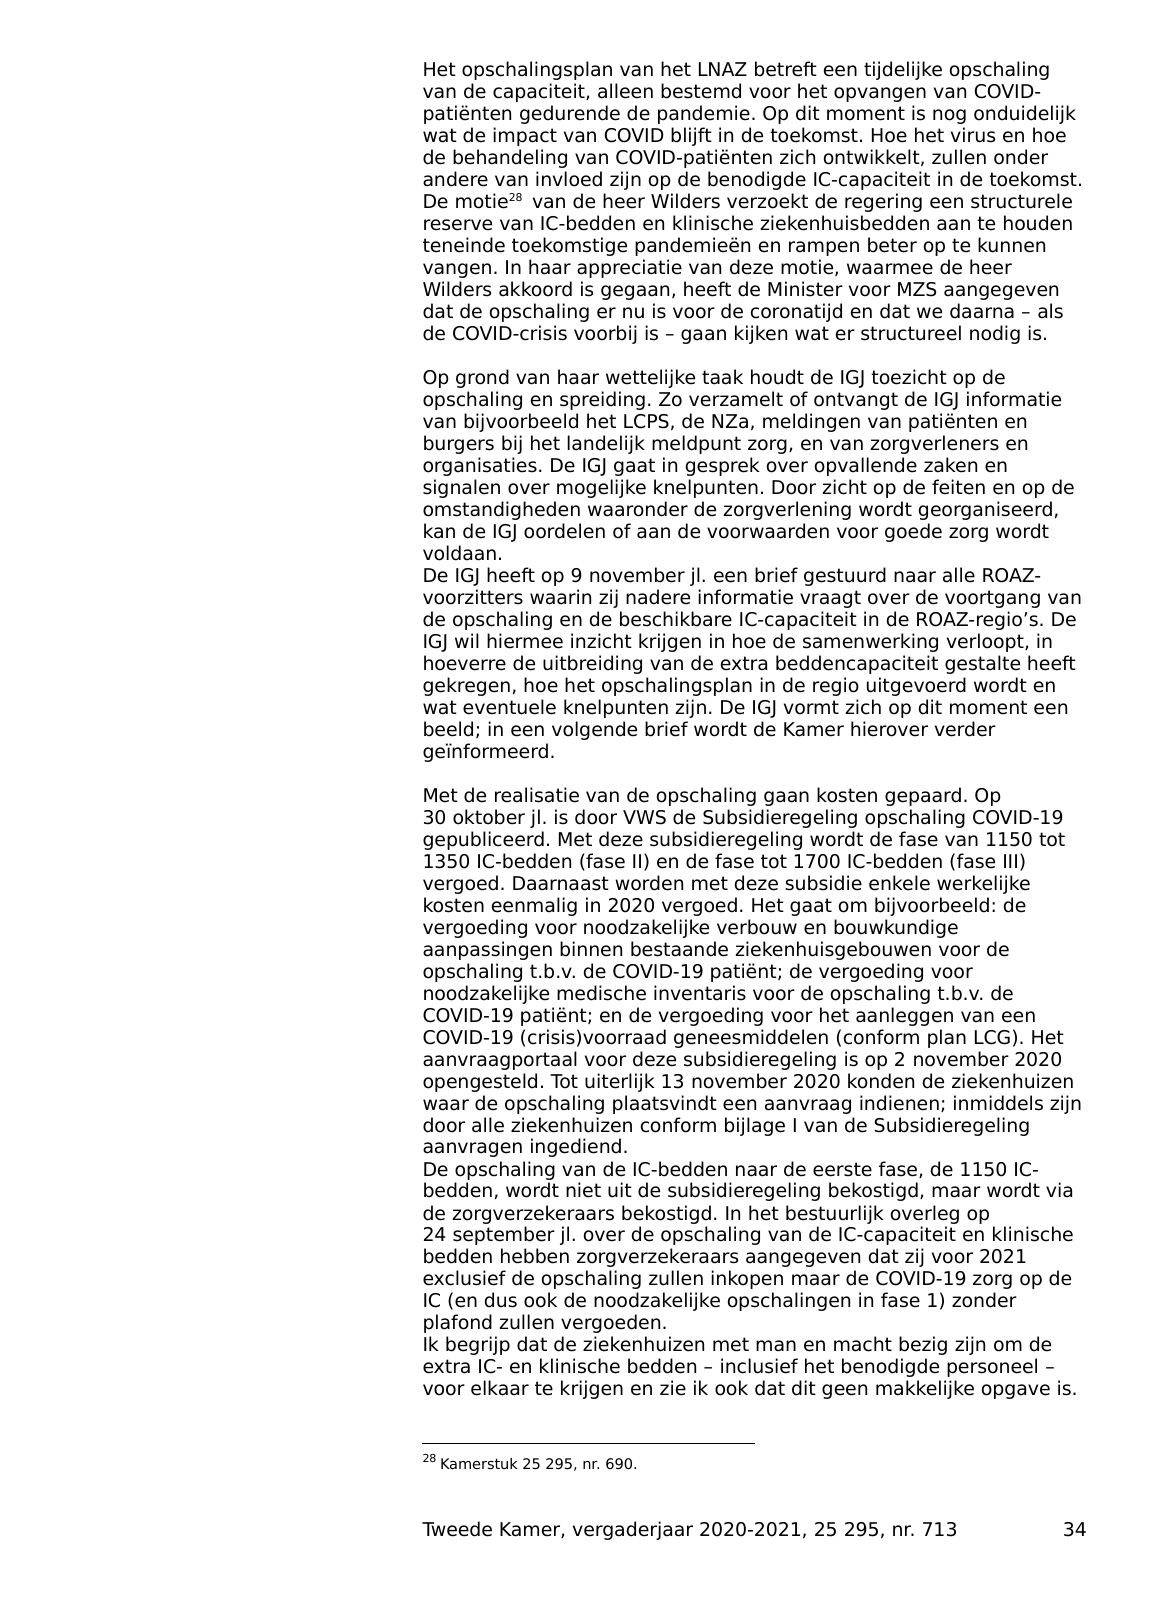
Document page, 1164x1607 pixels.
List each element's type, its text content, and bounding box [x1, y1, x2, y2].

text Op grond van haar wettelijke taak houdt de IGJ toezicht op de opschaling en spreiding. Zo verzamelt of ontvangt de IGJ informatie van bijvoorbeeld het LCPS, de NZa, meldingen van patiënten en burgers bij het landelijk meldpunt zorg, en van zorgverleners en organisaties. De IGJ gaat in gesprek over opvallende zaken en signalen over mogelijke knelpunten. Door zicht op de feiten en op de omstandigheden waaronder de zorgverlening wordt georganiseerd, kan de IGJ oordelen of aan de voorwaarden voor goede zorg wordt voldaan. [422, 367, 1087, 565]
text Kamerstuk 25 295, nr. 690. [422, 1452, 1087, 1474]
text De IGJ heeft op 9 november jl. een brief gestuurd naar alle ROAZ-voorzitters waarin zij nadere informatie vraagt over de voortgang van de opschaling en de beschikbare IC-capaciteit in de ROAZ-regio’s. De IGJ wil hiermee inzicht krijgen in hoe de samenwerking verloopt, in hoeverre de uitbreiding van de extra beddencapaciteit gestalte heeft gekregen, hoe het opschalingsplan in de regio uitgevoerd wordt en wat eventuele knelpunten zijn. De IGJ vormt zich op dit moment een beeld; in een volgende brief wordt de Kamer hierover verder geïnformeerd. [422, 565, 1087, 763]
text Met de realisatie van de opschaling gaan kosten gepaard. Op 30 oktober jl. is door VWS de Subsidieregeling opschaling COVID-19 gepubliceerd. Met deze subsidieregeling wordt de fase van 1150 tot 1350 IC-bedden (fase II) en de fase tot 1700 IC-bedden (fase III) vergoed. Daarnaast worden met deze subsidie enkele werkelijke kosten eenmalig in 2020 vergoed. Het gaat om bijvoorbeeld: de vergoeding voor noodzakelijke verbouw en bouwkundige aanpassingen binnen bestaande ziekenhuisgebouwen voor de opschaling t.b.v. de COVID-19 patiënt; de vergoeding voor noodzakelijke medische inventaris voor de opschaling t.b.v. de COVID-19 patiënt; en de vergoeding voor het aanleggen van een COVID-19 (crisis)voorraad geneesmiddelen (conform plan LCG). Het aanvraagportaal voor deze subsidieregeling is op 2 november 2020 opengesteld. Tot uiterlijk 13 november 2020 konden de ziekenhuizen waar de opschaling plaatsvindt een aanvraag indienen; inmiddels zijn door alle ziekenhuizen conform bijlage I van de Subsidieregeling aanvragen ingediend. [422, 785, 1087, 1158]
text De opschaling van de IC-bedden naar de eerste fase, de 1150 IC-bedden, wordt niet uit de subsidieregeling bekostigd, maar wordt via de zorgverzekeraars bekostigd. In het bestuurlijk overleg op 24 september jl. over de opschaling van de IC-capaciteit en klinische bedden hebben zorgverzekeraars aangegeven dat zij voor 2021 exclusief de opschaling zullen inkopen maar de COVID-19 zorg op de IC (en dus ook de noodzakelijke opschalingen in fase 1) zonder plafond zullen vergoeden. [422, 1158, 1087, 1334]
text Ik begrijp dat de ziekenhuizen met man en macht bezig zijn om de extra IC- en klinische bedden – inclusief het benodigde personeel – voor elkaar te krijgen en zie ik ook dat dit geen makkelijke opgave is. [422, 1334, 1087, 1400]
text Het opschalingsplan van het LNAZ betreft een tijdelijke opschaling van de capaciteit, alleen bestemd voor het opvangen van COVID-patiënten gedurende de pandemie. Op dit moment is nog onduidelijk wat de impact van COVID blijft in de toekomst. Hoe het virus en hoe de behandeling van COVID-patiënten zich ontwikkelt, zullen onder andere van invloed zijn op de benodigde IC-capaciteit in de toekomst. De motie van de heer Wilders verzoekt de regering een structurele reserve van IC-bedden en klinische ziekenhuisbedden aan te houden teneinde toekomstige pandemieën en rampen beter op te kunnen vangen. In haar appreciatie van deze motie, waarmee de heer Wilders akkoord is gegaan, heeft de Minister voor MZS aangegeven dat de opschaling er nu is voor de coronatijd en dat we daarna – als de COVID-crisis voorbij is – gaan kijken wat er structureel nodig is. [422, 59, 1087, 345]
